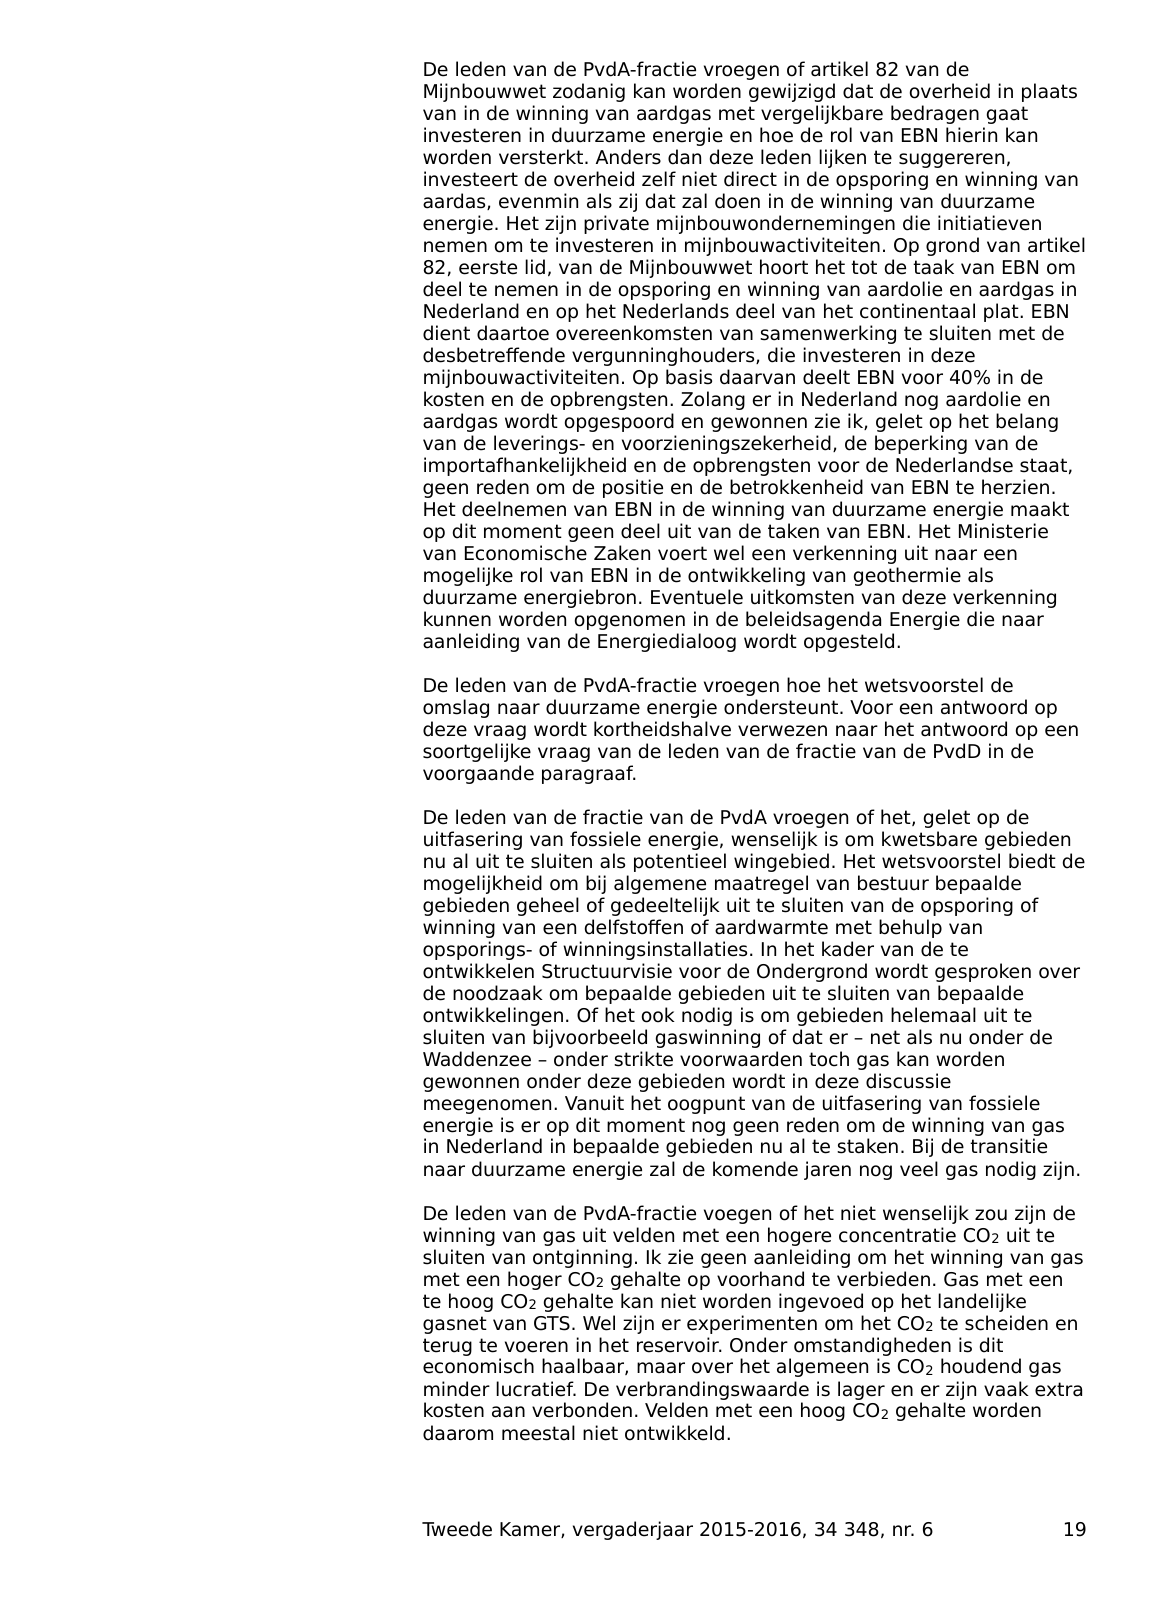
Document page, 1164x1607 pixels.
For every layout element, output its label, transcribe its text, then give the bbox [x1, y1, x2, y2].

text Het deelnemen van EBN in de winning van duurzame energie maakt op dit moment geen deel uit van de taken van EBN. Het Ministerie van Economische Zaken voert wel een verkenning uit naar een mogelijke rol van EBN in de ontwikkeling van geothermie als duurzame energiebron. Eventuele uitkomsten van deze verkenning kunnen worden opgenomen in de beleidsagenda Energie die naar aanleiding van de Energiedialoog wordt opgesteld. [422, 499, 1087, 652]
text De leden van de PvdA-fractie voegen of het niet wenselijk zou zijn de winning van gas uit velden met een hogere concentratie CO2 uit te sluiten van ontginning. Ik zie geen aanleiding om het winning van gas met een hoger CO2 gehalte op voorhand te verbieden. Gas met een te hoog CO2 gehalte kan niet worden ingevoed op het landelijke gasnet van GTS. Wel zijn er experimenten om het CO2 te scheiden en terug te voeren in het reservoir. Onder omstandigheden is dit economisch haalbaar, maar over het algemeen is CO2 houdend gas minder lucratief. De verbrandingswaarde is lager en er zijn vaak extra kosten aan verbonden. Velden met een hoog CO2 gehalte worden daarom meestal niet ontwikkeld. [422, 1203, 1087, 1444]
text De leden van de PvdA-fractie vroegen of artikel 82 van de Mijnbouwwet zodanig kan worden gewijzigd dat de overheid in plaats van in de winning van aardgas met vergelijkbare bedragen gaat investeren in duurzame energie en hoe de rol van EBN hierin kan worden versterkt. Anders dan deze leden lijken te suggereren, investeert de overheid zelf niet direct in de opsporing en winning van aardas, evenmin als zij dat zal doen in de winning van duurzame energie. Het zijn private mijnbouwondernemingen die initiatieven nemen om te investeren in mijnbouwactiviteiten. Op grond van artikel 82, eerste lid, van de Mijnbouwwet hoort het tot de taak van EBN om deel te nemen in de opsporing en winning van aardolie en aardgas in Nederland en op het Nederlands deel van het continentaal plat. EBN dient daartoe overeenkomsten van samenwerking te sluiten met de desbetreffende vergunninghouders, die investeren in deze mijnbouwactiviteiten. Op basis daarvan deelt EBN voor 40% in de kosten en de opbrengsten. Zolang er in Nederland nog aardolie en aardgas wordt opgespoord en gewonnen zie ik, gelet op het belang van de leverings- en voorzieningszekerheid, de beperking van de importafhankelijkheid en de opbrengsten voor de Nederlandse staat, geen reden om de positie en de betrokkenheid van EBN te herzien. [422, 59, 1087, 499]
text De leden van de fractie van de PvdA vroegen of het, gelet op de uitfasering van fossiele energie, wenselijk is om kwetsbare gebieden nu al uit te sluiten als potentieel wingebied. Het wetsvoorstel biedt de mogelijkheid om bij algemene maatregel van bestuur bepaalde gebieden geheel of gedeeltelijk uit te sluiten van de opsporing of winning van een delfstoffen of aardwarmte met behulp van opsporings- of winningsinstallaties. In het kader van de te ontwikkelen Structuurvisie voor de Ondergrond wordt gesproken over de noodzaak om bepaalde gebieden uit te sluiten van bepaalde ontwikkelingen. Of het ook nodig is om gebieden helemaal uit te sluiten van bijvoorbeeld gaswinning of dat er – net als nu onder de Waddenzee – onder strikte voorwaarden toch gas kan worden gewonnen onder deze gebieden wordt in deze discussie meegenomen. Vanuit het oogpunt van de uitfasering van fossiele energie is er op dit moment nog geen reden om de winning van gas in Nederland in bepaalde gebieden nu al te staken. Bij de transitie naar duurzame energie zal de komende jaren nog veel gas nodig zijn. [422, 807, 1087, 1180]
text De leden van de PvdA-fractie vroegen hoe het wetsvoorstel de omslag naar duurzame energie ondersteunt. Voor een antwoord op deze vraag wordt kortheidshalve verwezen naar het antwoord op een soortgelijke vraag van de leden van de fractie van de PvdD in de voorgaande paragraaf. [422, 675, 1087, 784]
